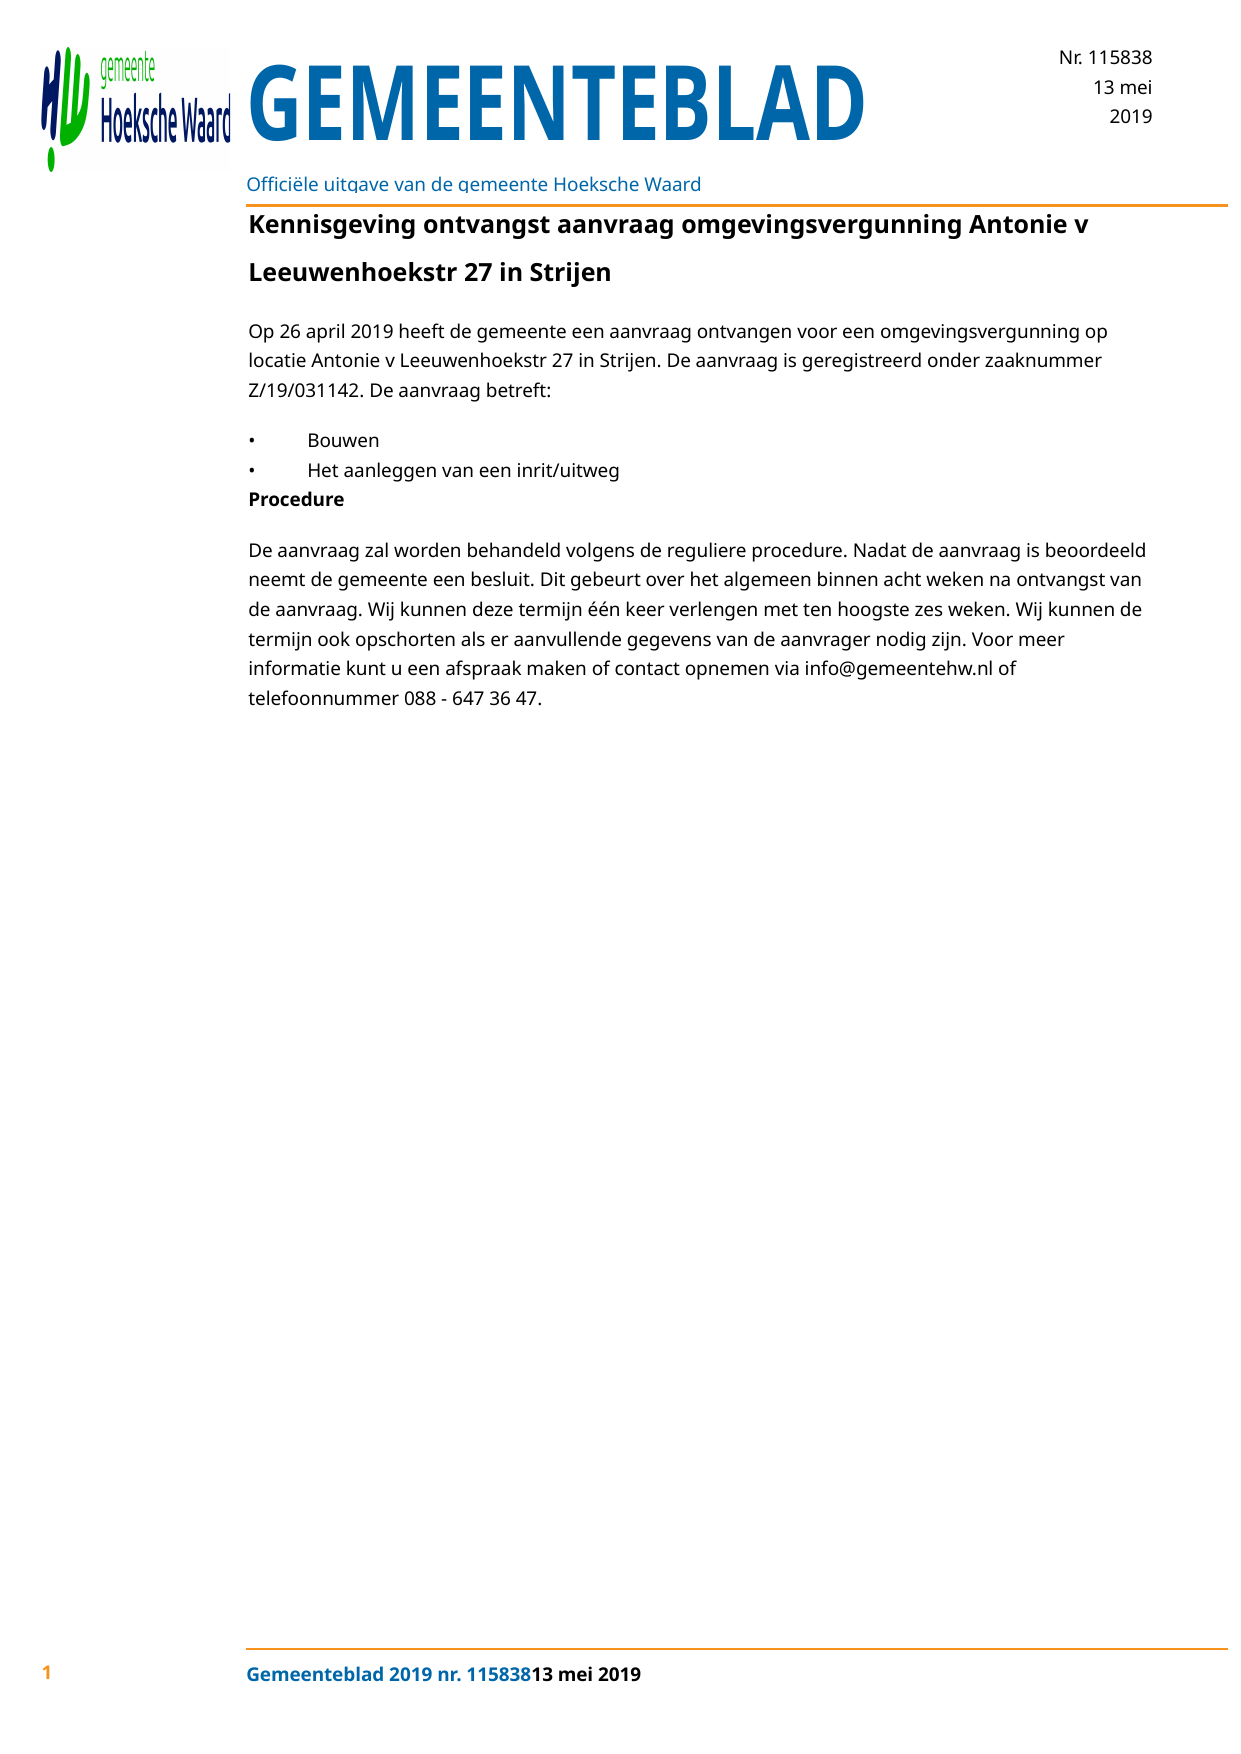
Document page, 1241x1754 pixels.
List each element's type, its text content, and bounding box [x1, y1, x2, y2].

picture [41, 47, 231, 172]
text Procedure [248, 487, 1152, 512]
text Op 26 april 2019 heeft de gemeente een aanvraag ontvangen voor een omgevingsvergunning op locatie Antonie v Leeuwenhoekstr 27 in Strijen. De aanvraag is geregistreerd onder zaaknummer Z/19/031142. De aanvraag betreft: [248, 318, 1152, 403]
text Kennisgeving ontvangst aanvraag omgevingsvergunning Antonie v Leeuwenhoekstr 27 in Strijen [248, 207, 1152, 288]
text De aanvraag zal worden behandeld volgens de reguliere procedure. Nadat de aanvraag is beoordeeld neemt de gemeente een besluit. Dit gebeurt over het algemeen binnen acht weken na ontvangst van de aanvraag. Wij kunnen deze termijn één keer verlengen met ten hoogste zes weken. Wij kunnen de termijn ook opschorten als er aanvullende gegevens van de aanvrager nodig zijn. Voor meer informatie kunt u een afspraak maken of contact opnemen via info@gemeentehw.nl of telefoonnummer 088 - 647 36 47. [248, 537, 1152, 711]
list Het aanleggen van een inrit/uitweg [248, 457, 1152, 483]
list Bouwen [248, 427, 1152, 453]
